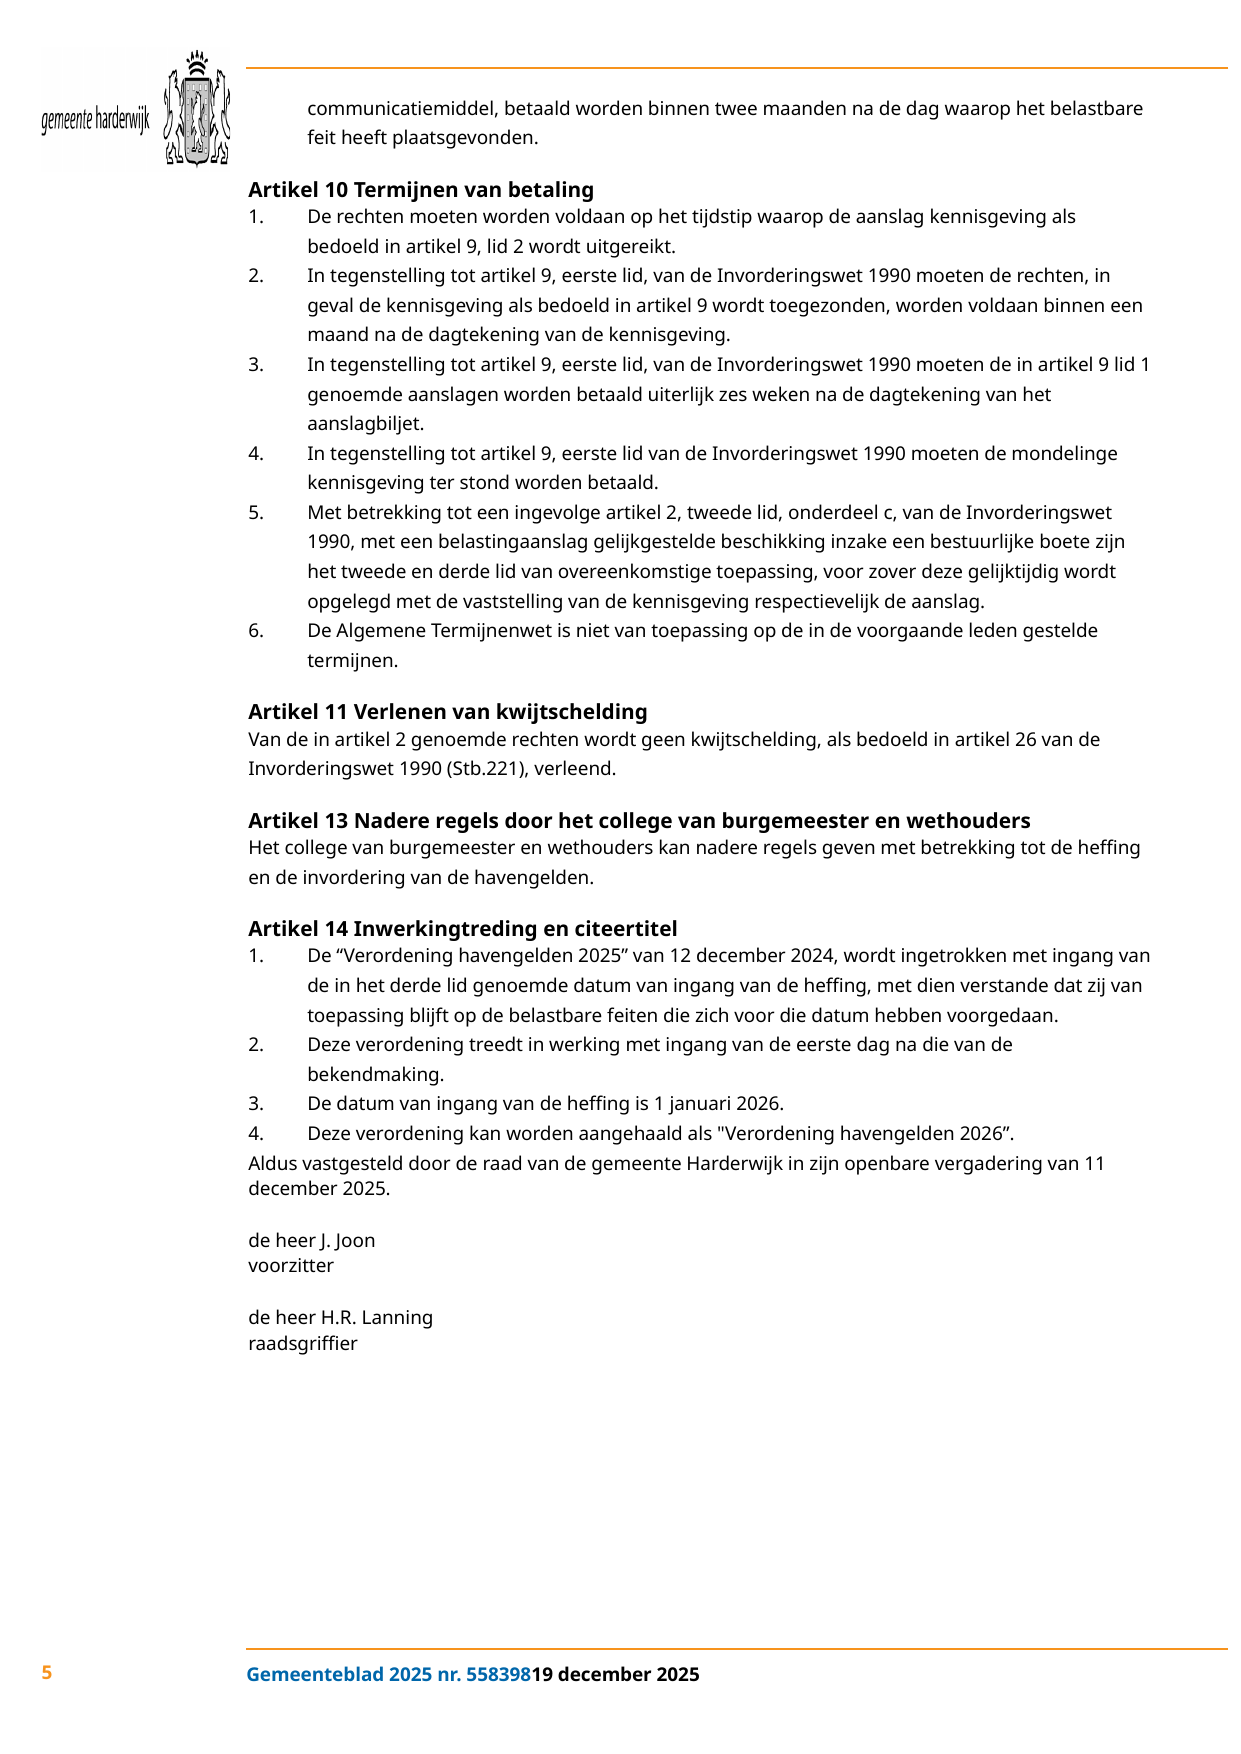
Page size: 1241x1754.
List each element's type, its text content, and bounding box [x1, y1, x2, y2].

list De Algemene Termijnenwet is niet van toepassing op de in de voorgaande leden gestelde termijnen. [248, 617, 1152, 673]
list Met betrekking tot een ingevolge artikel 2, tweede lid, onderdeel c, van de Invorderingswet 1990, met een belastingaanslag gelijkgestelde beschikking inzake een bestuurlijke boete zijn het tweede en derde lid van overeenkomstige toepassing, voor zover deze gelijktijdig wordt opgelegd met de vaststelling van de kennisgeving respectievelijk de aanslag. [248, 499, 1152, 613]
text Artikel 10 Termijnen van betaling [248, 175, 1152, 203]
list communicatiemiddel, betaald worden binnen twee maanden na de dag waarop het belastbare feit heeft plaatsgevonden. [248, 95, 1152, 150]
text Van de in artikel 2 genoemde rechten wordt geen kwijtschelding, als bedoeld in artikel 26 van de Invorderingswet 1990 (Stb.221), verleend. [248, 726, 1152, 781]
picture [41, 47, 231, 172]
text Het college van burgemeester en wethouders kan nadere regels geven met betrekking tot de heffing en de invordering van de havengelden. [248, 834, 1152, 889]
list De “Verordening havengelden 2025” van 12 december 2024, wordt ingetrokken met ingang van de in het derde lid genoemde datum van ingang van de heffing, met dien verstande dat zij van toepassing blijft op de belastbare feiten die zich voor die datum hebben voorgedaan. [248, 943, 1152, 1028]
list Deze verordening kan worden aangehaald als "Verordening havengelden 2026”. [248, 1120, 1152, 1146]
list In tegenstelling tot artikel 9, eerste lid van de Invorderingswet 1990 moeten de mondelinge kennisgeving ter stond worden betaald. [248, 440, 1152, 495]
text de heer H.R. Lanning [248, 1304, 1152, 1330]
text de heer J. Joon [248, 1227, 1152, 1253]
list In tegenstelling tot artikel 9, eerste lid, van de Invorderingswet 1990 moeten de rechten, in geval de kennisgeving als bedoeld in artikel 9 wordt toegezonden, worden voldaan binnen een maand na de dagtekening van de kennisgeving. [248, 262, 1152, 347]
list De datum van ingang van de heffing is 1 januari 2026. [248, 1091, 1152, 1116]
list De rechten moeten worden voldaan op het tijdstip waarop de aanslag kennisgeving als bedoeld in artikel 9, lid 2 wordt uitgereikt. [248, 203, 1152, 258]
text Aldus vastgesteld door de raad van de gemeente Harderwijk in zijn openbare vergadering van 11 december 2025. [248, 1150, 1152, 1201]
text Artikel 11 Verlenen van kwijtschelding [248, 697, 1152, 726]
list Deze verordening treedt in werking met ingang van de eerste dag na die van de bekendmaking. [248, 1031, 1152, 1087]
list In tegenstelling tot artikel 9, eerste lid, van de Invorderingswet 1990 moeten de in artikel 9 lid 1 genoemde aanslagen worden betaald uiterlijk zes weken na de dagtekening van het aanslagbiljet. [248, 351, 1152, 436]
text voorzitter [248, 1253, 1152, 1278]
text raadsgriffier [248, 1330, 1152, 1356]
text Artikel 14 Inwerkingtreding en citeertitel [248, 914, 1152, 943]
text Artikel 13 Nadere regels door het college van burgemeester en wethouders [248, 806, 1152, 834]
